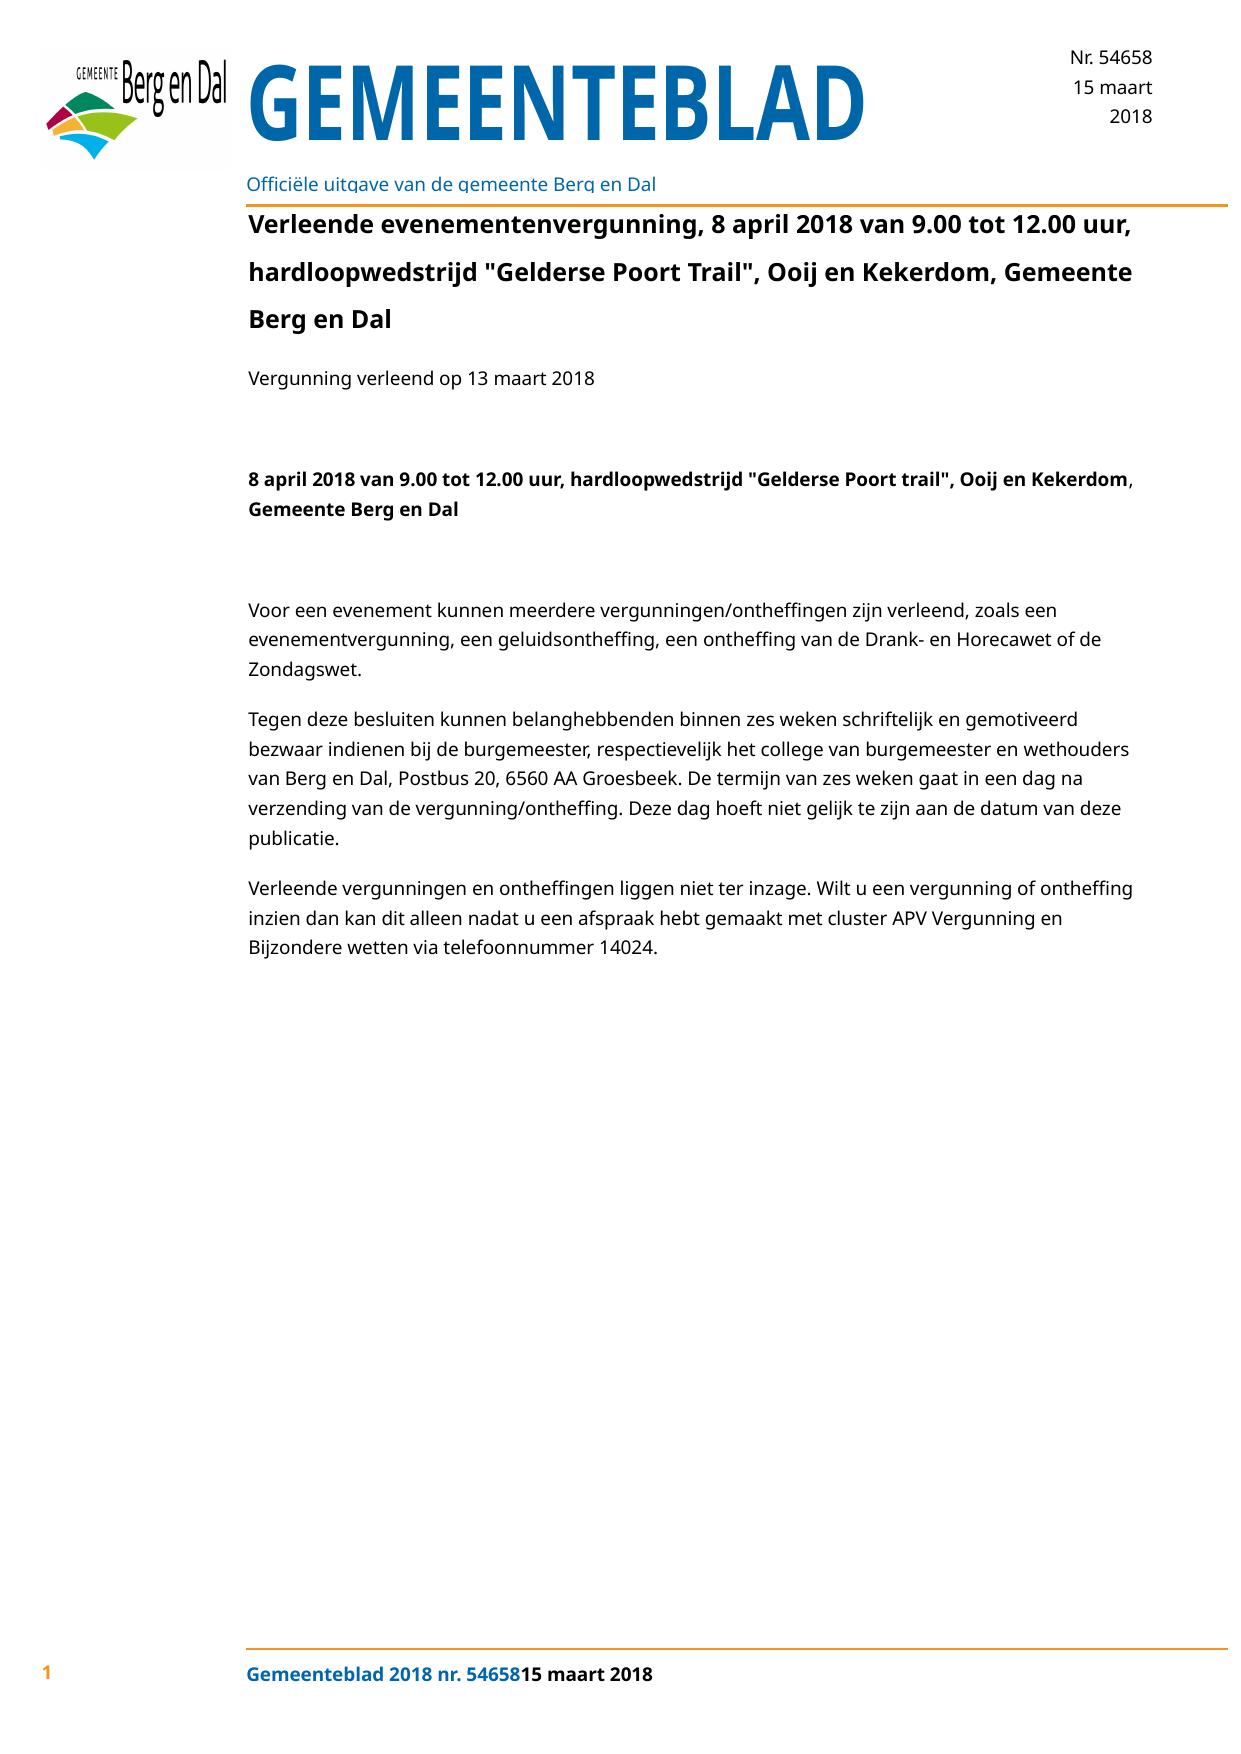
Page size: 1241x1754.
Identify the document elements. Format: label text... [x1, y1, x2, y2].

text Tegen deze besluiten kunnen belanghebbenden binnen zes weken schriftelijk en gemotiveerd bezwaar indienen bij de burgemeester, respectievelijk het college van burgemeester en wethouders van Berg en Dal, Postbus 20, 6560 AA Groesbeek. De termijn van zes weken gaat in een dag na verzending van de vergunning/ontheffing. Deze dag hoeft niet gelijk te zijn aan de datum van deze publicatie. [248, 706, 1152, 850]
text Vergunning verleend op 13 maart 2018 [248, 366, 1152, 391]
text Verleende evenementenvergunning, 8 april 2018 van 9.00 tot 12.00 uur, hardloopwedstrijd "Gelderse Poort Trail", Ooij en Kekerdom, Gemeente Berg en Dal [248, 207, 1152, 336]
picture [41, 47, 231, 172]
text Voor een evenement kunnen meerdere vergunningen/ontheffingen zijn verleend, zoals een evenementvergunning, een geluidsontheffing, een ontheffing van de Drank- en Horecawet of de Zondagswet. [248, 597, 1152, 682]
text 8 april 2018 van 9.00 tot 12.00 uur, hardloopwedstrijd "Gelderse Poort trail", Ooij en Kekerdom, Gemeente Berg en Dal [248, 466, 1152, 522]
text Verleende vergunningen en ontheffingen liggen niet ter inzage. Wilt u een vergunning of ontheffing inzien dan kan dit alleen nadat u een afspraak hebt gemaakt met cluster APV Vergunning en Bijzondere wetten via telefoonnummer 14024. [248, 875, 1152, 960]
